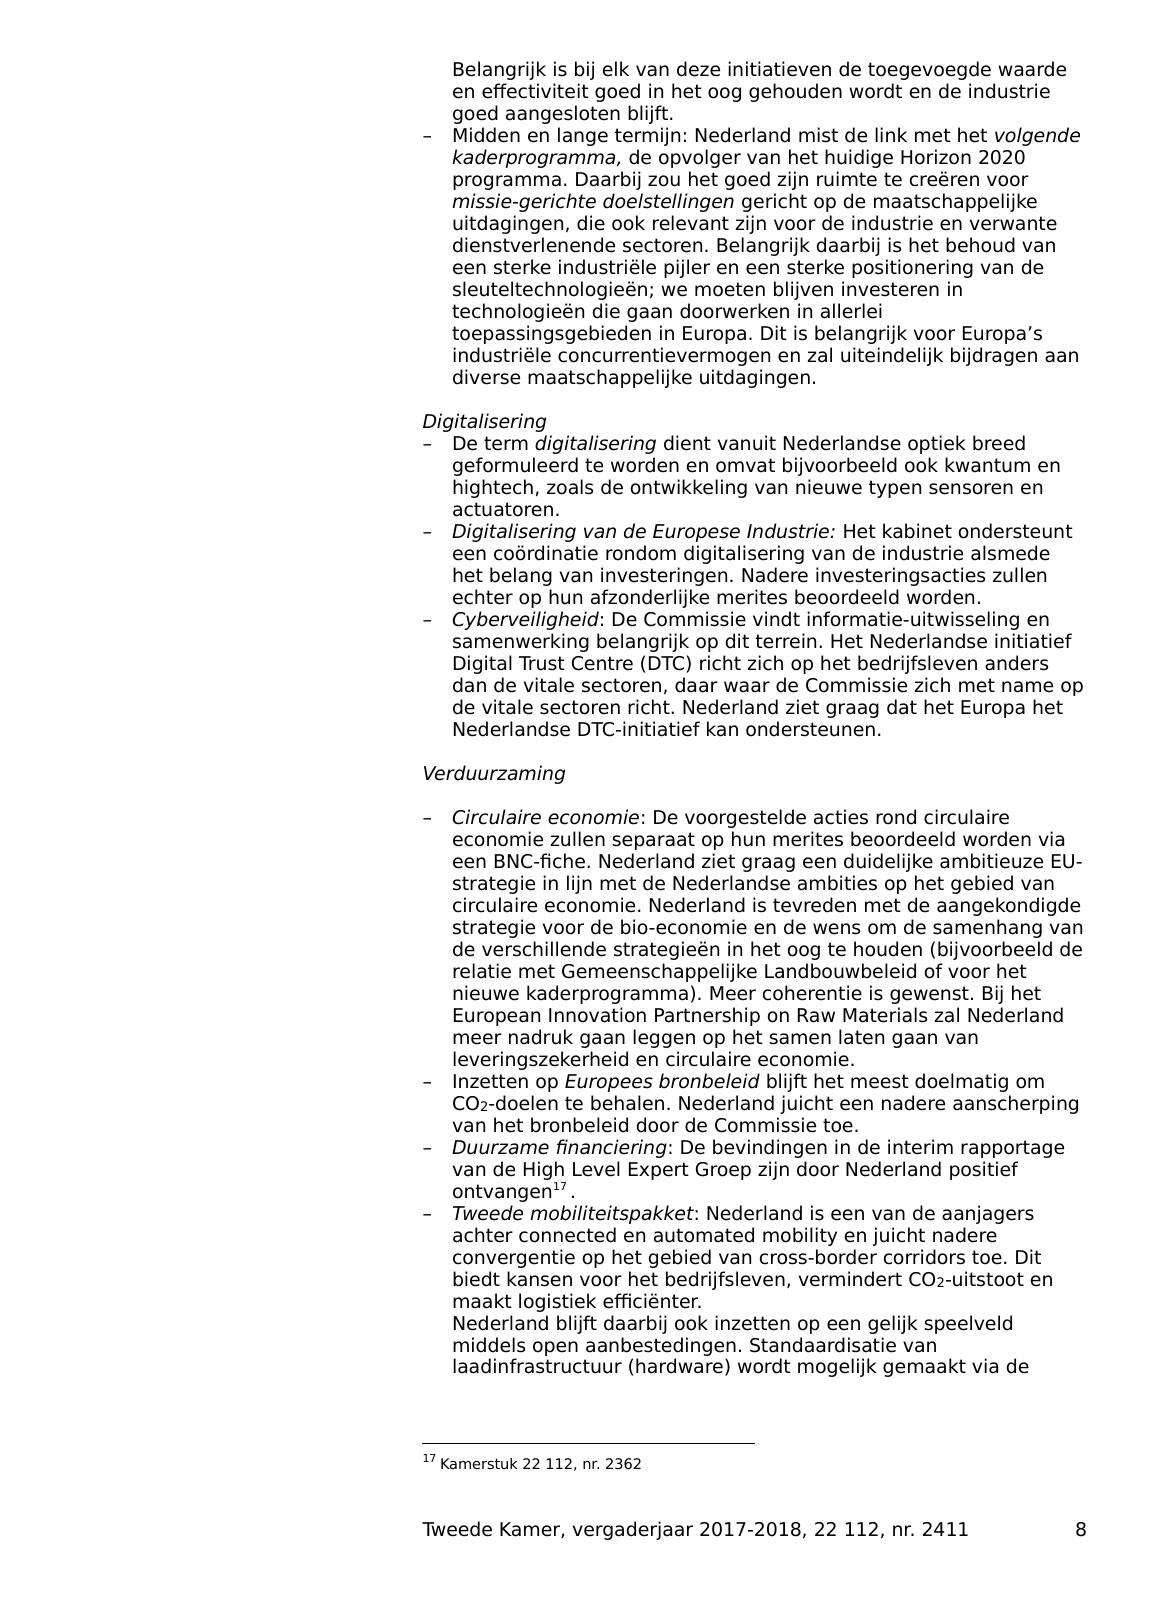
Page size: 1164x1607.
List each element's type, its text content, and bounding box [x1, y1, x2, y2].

text – Duurzame financiering: De bevindingen in de interim rapportage van de High Level Expert Groep zijn door Nederland positief ontvangen. [422, 1137, 1087, 1203]
subtitle Verduurzaming [422, 763, 1087, 785]
text – Circulaire economie: De voorgestelde acties rond circulaire economie zullen separaat op hun merites beoordeeld worden via een BNC-fiche. Nederland ziet graag een duidelijke ambitieuze EU- strategie in lijn met de Nederlandse ambities op het gebied van circulaire economie. Nederland is tevreden met de aangekondigde strategie voor de bio-economie en de wens om de samenhang van de verschillende strategieën in het oog te houden (bijvoorbeeld de relatie met Gemeenschappelijke Landbouwbeleid of voor het nieuwe kaderprogramma). Meer coherentie is gewenst. Bij het European Innovation Partnership on Raw Materials zal Nederland meer nadruk gaan leggen op het samen laten gaan van leveringszekerheid en circulaire economie. [422, 807, 1087, 1071]
text – Tweede mobiliteitspakket: Nederland is een van de aanjagers achter connected en automated mobility en juicht nadere convergentie op het gebied van cross-border corridors toe. Dit biedt kansen voor het bedrijfsleven, vermindert CO2-uitstoot en maakt logistiek efficiënter. [422, 1203, 1087, 1312]
text – Inzetten op Europees bronbeleid blijft het meest doelmatig om CO2-doelen te behalen. Nederland juicht een nadere aanscherping van het bronbeleid door de Commissie toe. [422, 1071, 1087, 1137]
text – Midden en lange termijn: Nederland mist de link met het volgende kaderprogramma, de opvolger van het huidige Horizon 2020 programma. Daarbij zou het goed zijn ruimte te creëren voor missie-gerichte doelstellingen gericht op de maatschappelijke uitdagingen, die ook relevant zijn voor de industrie en verwante dienstverlenende sectoren. Belangrijk daarbij is het behoud van een sterke industriële pijler en een sterke positionering van de sleuteltechnologieën; we moeten blijven investeren in technologieën die gaan doorwerken in allerlei toepassingsgebieden in Europa. Dit is belangrijk voor Europa’s industriële concurrentievermogen en zal uiteindelijk bijdragen aan diverse maatschappelijke uitdagingen. [422, 125, 1087, 389]
text Kamerstuk 22 112, nr. 2362 [422, 1452, 1087, 1474]
text Nederland blijft daarbij ook inzetten op een gelijk speelveld middels open aanbestedingen. Standaardisatie van laadinfrastructuur (hardware) wordt mogelijk gemaakt via de [452, 1312, 1087, 1378]
subtitle Digitalisering [422, 411, 1087, 433]
text – Digitalisering van de Europese Industrie: Het kabinet ondersteunt een coördinatie rondom digitalisering van de industrie alsmede het belang van investeringen. Nadere investeringsacties zullen echter op hun afzonderlijke merites beoordeeld worden. [422, 521, 1087, 609]
text – Cyberveiligheid: De Commissie vindt informatie-uitwisseling en samenwerking belangrijk op dit terrein. Het Nederlandse initiatief Digital Trust Centre (DTC) richt zich op het bedrijfsleven anders dan de vitale sectoren, daar waar de Commissie zich met name op de vitale sectoren richt. Nederland ziet graag dat het Europa het Nederlandse DTC-initiatief kan ondersteunen. [422, 609, 1087, 741]
text Belangrijk is bij elk van deze initiatieven de toegevoegde waarde en effectiviteit goed in het oog gehouden wordt en de industrie goed aangesloten blijft. [422, 59, 1087, 125]
text – De term digitalisering dient vanuit Nederlandse optiek breed geformuleerd te worden en omvat bijvoorbeeld ook kwantum en hightech, zoals de ontwikkeling van nieuwe typen sensoren en actuatoren. [422, 433, 1087, 521]
